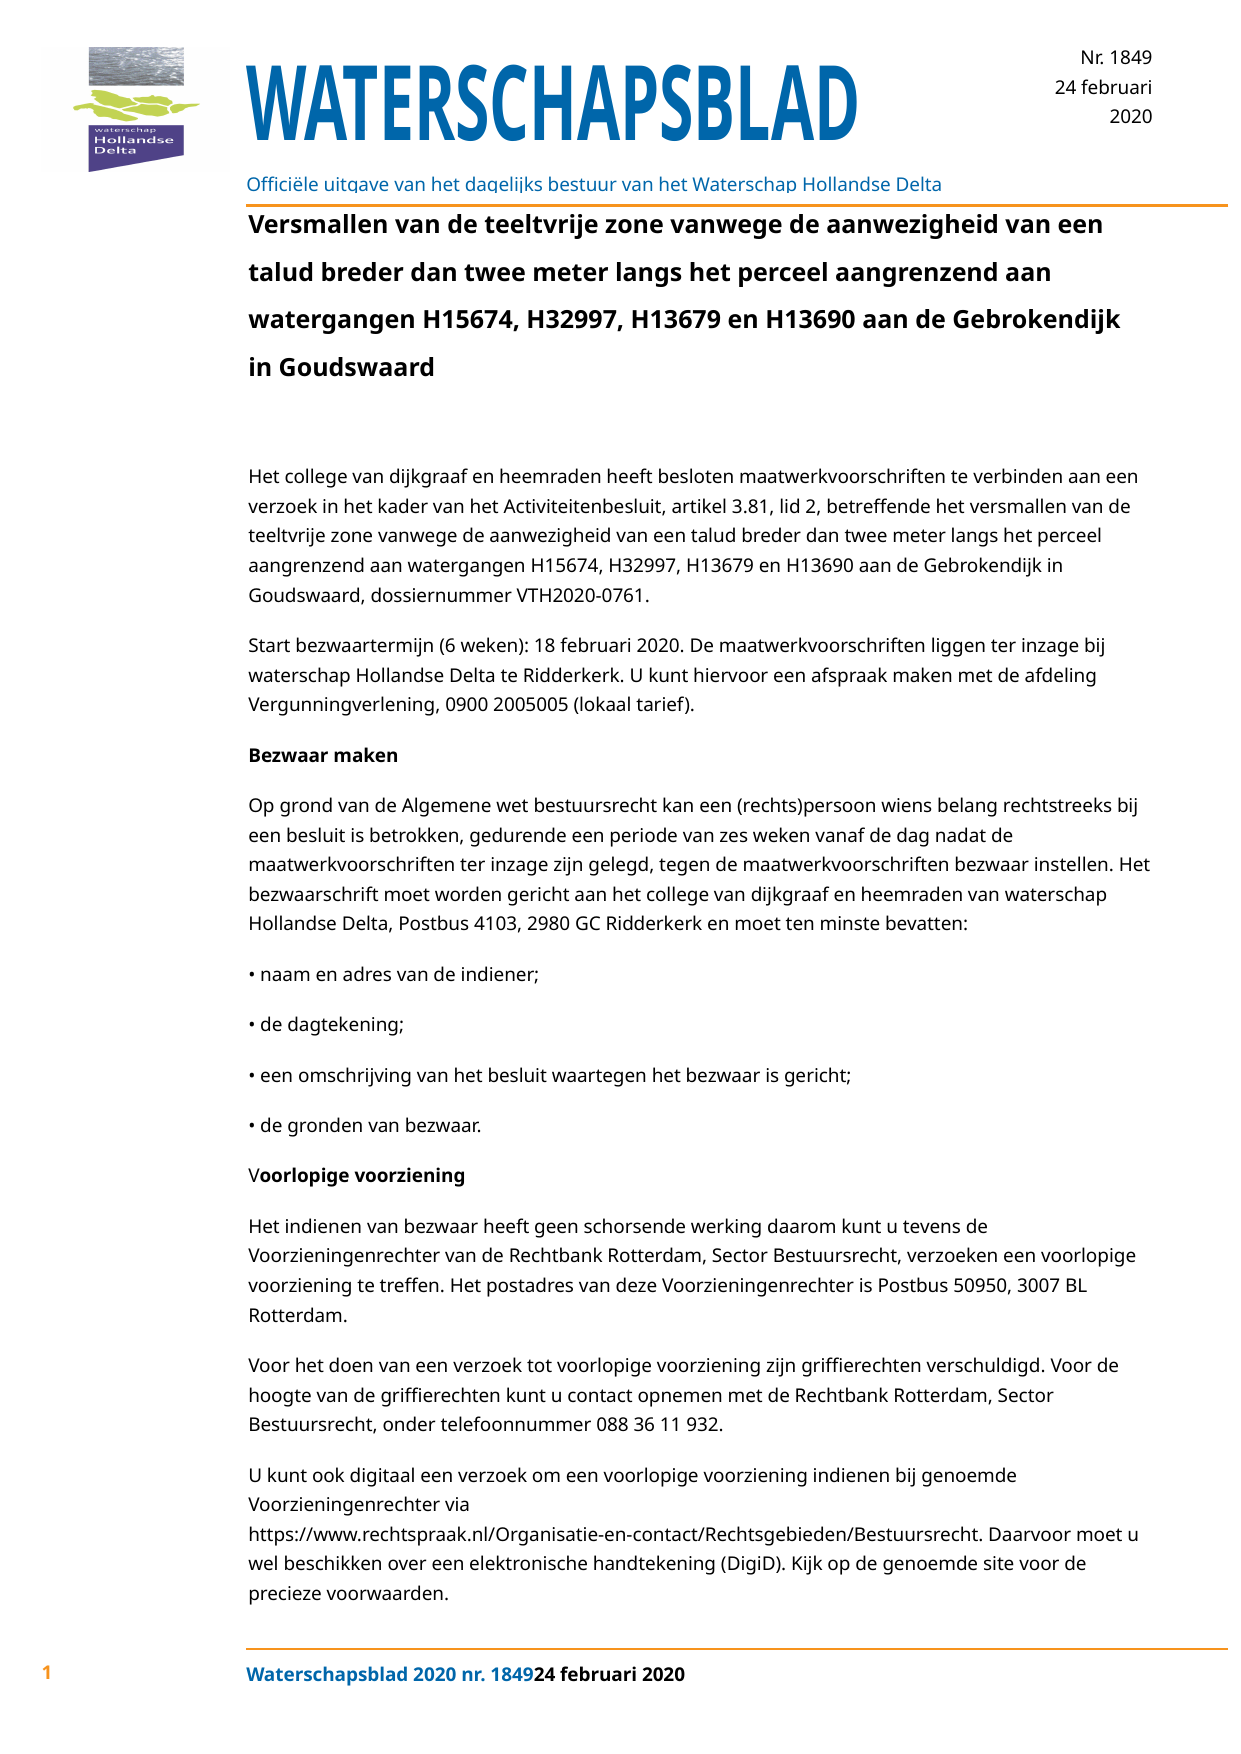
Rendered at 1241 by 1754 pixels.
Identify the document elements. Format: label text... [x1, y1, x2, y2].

text Start bezwaartermijn (6 weken): 18 februari 2020. De maatwerkvoorschriften liggen ter inzage bij waterschap Hollandse Delta te Ridderkerk. U kunt hiervoor een afspraak maken met de afdeling Vergunningverlening, 0900 2005005 (lokaal tarief). [248, 632, 1152, 717]
text • de dagtekening; [248, 1011, 1152, 1037]
text • naam en adres van de indiener; [248, 961, 1152, 987]
text Het college van dijkgraaf en heemraden heeft besloten maatwerkvoorschriften te verbinden aan een verzoek in het kader van het Activiteitenbesluit, artikel 3.81, lid 2, betreffende het versmallen van de teeltvrije zone vanwege de aanwezigheid van een talud breder dan twee meter langs het perceel aangrenzend aan watergangen H15674, H32997, H13679 en H13690 aan de Gebrokendijk in Goudswaard, dossiernummer VTH2020-0761. [248, 463, 1152, 608]
text • de gronden van bezwaar. [248, 1112, 1152, 1138]
picture [41, 47, 231, 172]
text Op grond van de Algemene wet bestuursrecht kan een (rechts)persoon wiens belang rechtstreeks bij een besluit is betrokken, gedurende een periode van zes weken vanaf de dag nadat de maatwerkvoorschriften ter inzage zijn gelegd, tegen de maatwerkvoorschriften bezwaar instellen. Het bezwaarschrift moet worden gericht aan het college van dijkgraaf en heemraden van waterschap Hollandse Delta, Postbus 4103, 2980 GC Ridderkerk en moet ten minste bevatten: [248, 792, 1152, 936]
text U kunt ook digitaal een verzoek om een voorlopige voorziening indienen bij genoemde Voorzieningenrechter via https://www.rechtspraak.nl/Organisatie-en-contact/Rechtsgebieden/Bestuursrecht. Daarvoor moet u wel beschikken over een elektronische handtekening (DigiD). Kijk op de genoemde site voor de precieze voorwaarden. [248, 1462, 1152, 1606]
text Het indienen van bezwaar heeft geen schorsende werking daarom kunt u tevens de Voorzieningenrechter van de Rechtbank Rotterdam, Sector Bestuursrecht, verzoeken een voorlopige voorziening te treffen. Het postadres van deze Voorzieningenrechter is Postbus 50950, 3007 BL Rotterdam. [248, 1213, 1152, 1328]
text Voorlopige voorziening [248, 1163, 1152, 1188]
text Voor het doen van een verzoek tot voorlopige voorziening zijn griffierechten verschuldigd. Voor de hoogte van de griffierechten kunt u contact opnemen met de Rechtbank Rotterdam, Sector Bestuursrecht, onder telefoonnummer 088 36 11 932. [248, 1352, 1152, 1437]
text Versmallen van de teeltvrije zone vanwege de aanwezigheid van een talud breder dan twee meter langs het perceel aangrenzend aan watergangen H15674, H32997, H13679 en H13690 aan de Gebrokendijk in Goudswaard [248, 207, 1152, 384]
text Bezwaar maken [248, 742, 1152, 768]
text • een omschrijving van het besluit waartegen het bezwaar is gericht; [248, 1062, 1152, 1088]
